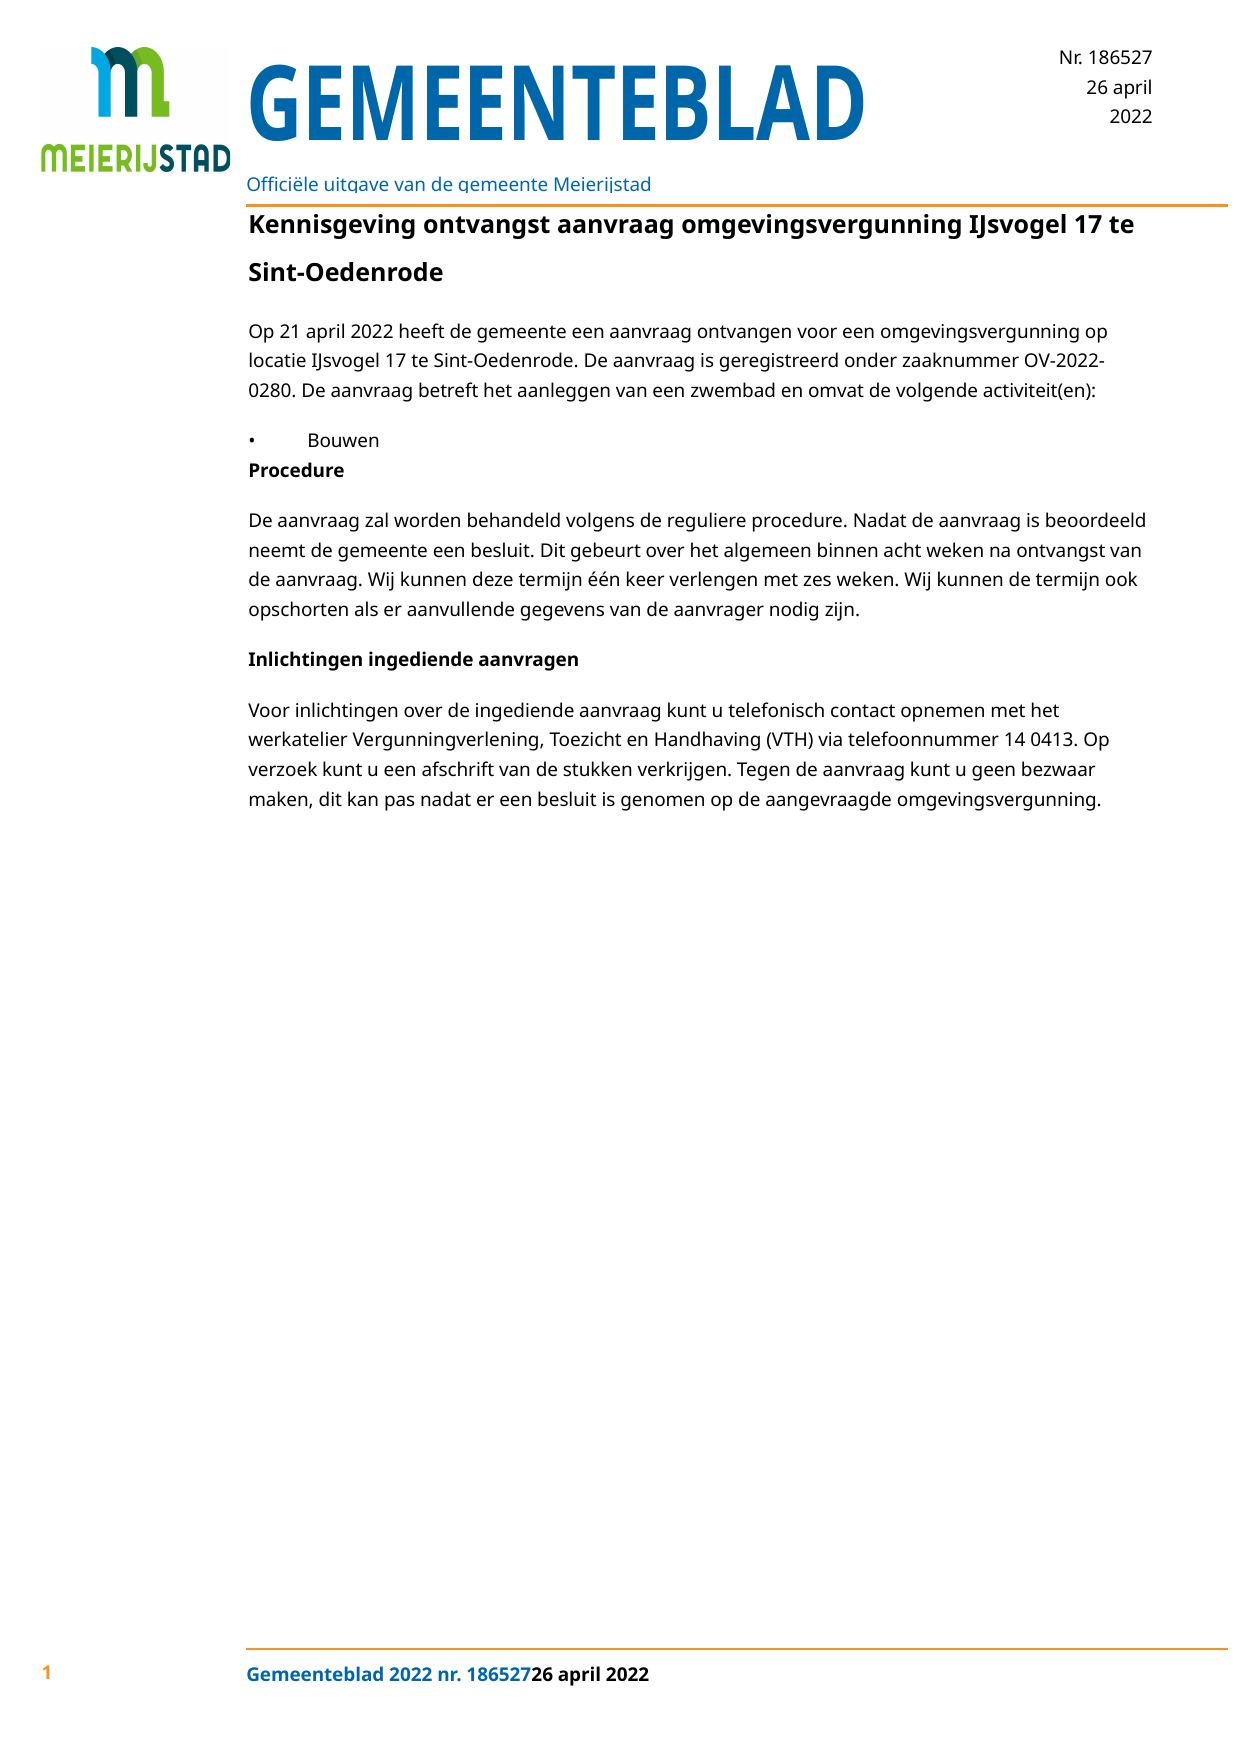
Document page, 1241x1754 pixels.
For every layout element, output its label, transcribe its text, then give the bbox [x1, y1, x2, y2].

text Kennisgeving ontvangst aanvraag omgevingsvergunning IJsvogel 17 te Sint-Oedenrode [248, 207, 1152, 288]
text Op 21 april 2022 heeft de gemeente een aanvraag ontvangen voor een omgevingsvergunning op locatie IJsvogel 17 te Sint-Oedenrode. De aanvraag is geregistreerd onder zaaknummer OV-2022-0280. De aanvraag betreft het aanleggen van een zwembad en omvat de volgende activiteit(en): [248, 318, 1152, 403]
list Bouwen [248, 427, 1152, 453]
text Voor inlichtingen over de ingediende aanvraag kunt u telefonisch contact opnemen met het werkatelier Vergunningverlening, Toezicht en Handhaving (VTH) via telefoonnummer 14 0413. Op verzoek kunt u een afschrift van de stukken verkrijgen. Tegen de aanvraag kunt u geen bezwaar maken, dit kan pas nadat er een besluit is genomen op de aangevraagde omgevingsvergunning. [248, 697, 1152, 812]
picture [41, 47, 231, 172]
text De aanvraag zal worden behandeld volgens de reguliere procedure. Nadat de aanvraag is beoordeeld neemt de gemeente een besluit. Dit gebeurt over het algemeen binnen acht weken na ontvangst van de aanvraag. Wij kunnen deze termijn één keer verlengen met zes weken. Wij kunnen de termijn ook opschorten als er aanvullende gegevens van de aanvrager nodig zijn. [248, 507, 1152, 622]
text Procedure [248, 457, 1152, 483]
text Inlichtingen ingediende aanvragen [248, 647, 1152, 672]
